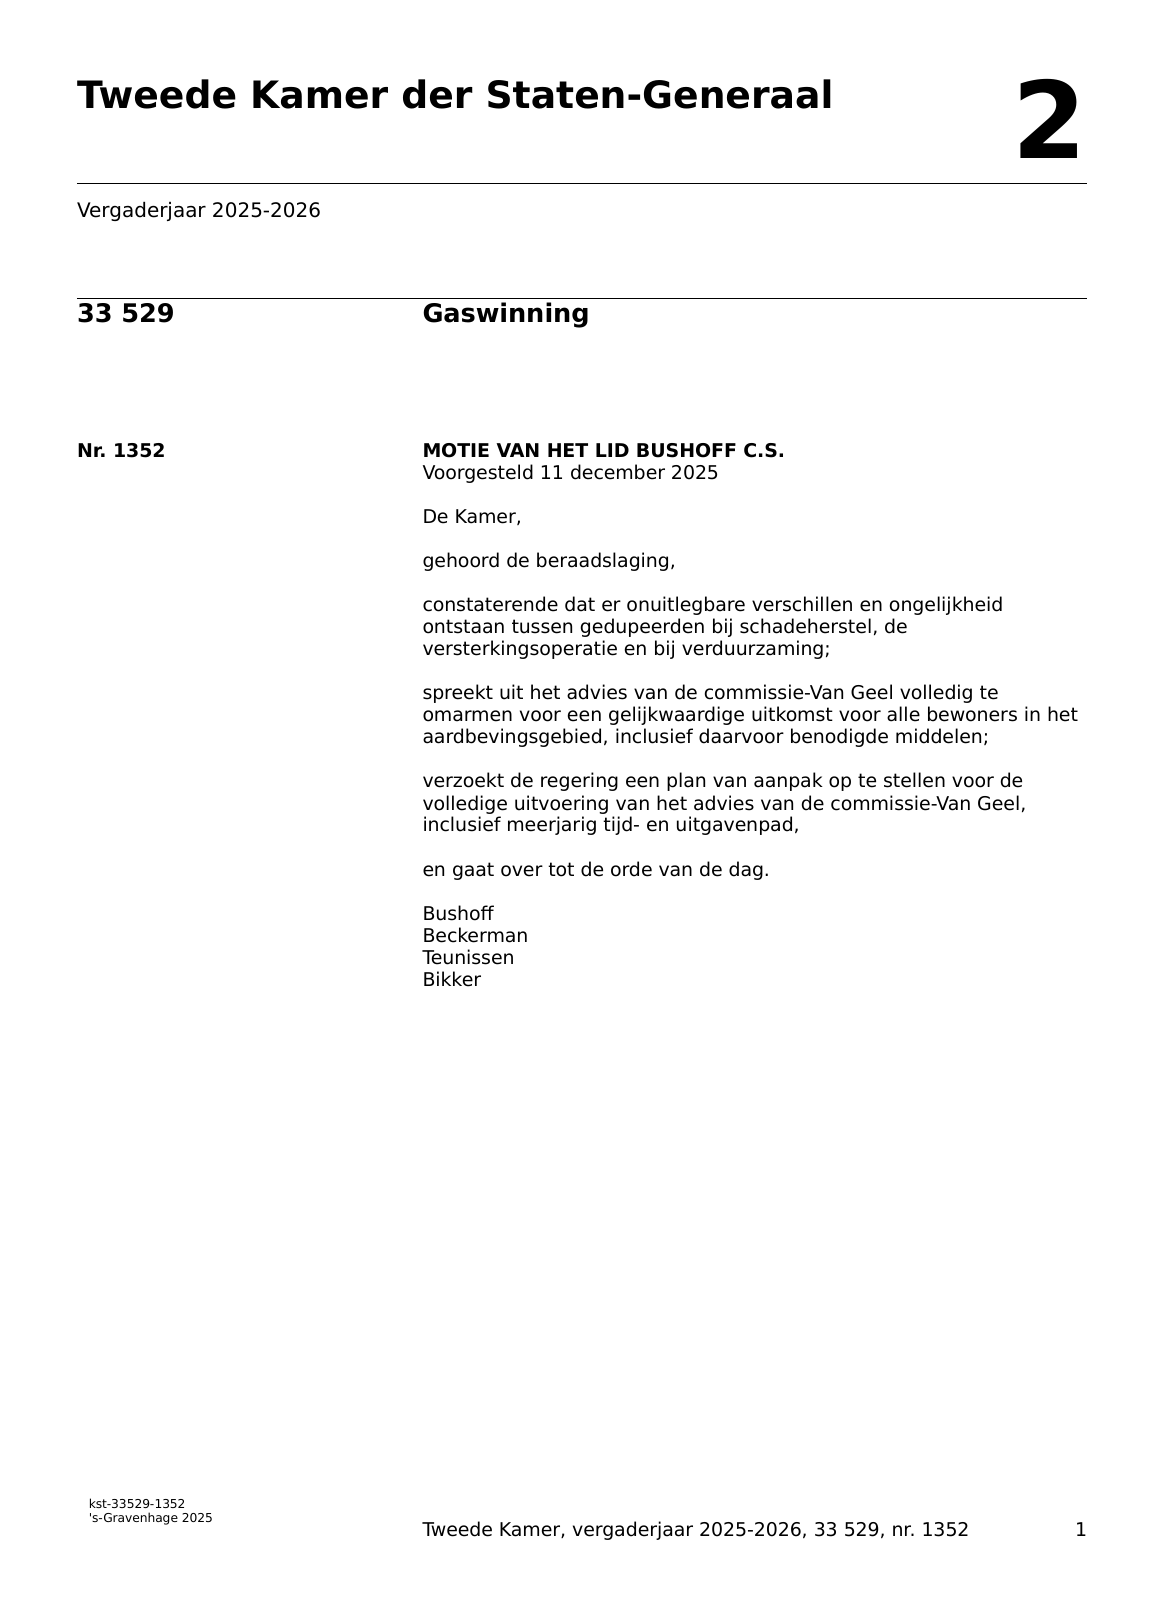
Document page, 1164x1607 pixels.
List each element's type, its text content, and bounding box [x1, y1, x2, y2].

text Bushoff [422, 903, 1087, 925]
text spreekt uit het advies van de commissie-Van Geel volledig te omarmen voor een gelijkwaardige uitkomst voor alle bewoners in het aardbevingsgebied, inclusief daarvoor benodigde middelen; [422, 682, 1087, 748]
text Teunissen [422, 947, 1087, 969]
text kst-33529-1352 [88, 1497, 323, 1511]
text De Kamer, [422, 506, 1087, 528]
table_header Tweede Kamer der Staten-Generaal [77, 59, 886, 183]
table_header 2 [886, 59, 1087, 183]
subtitle 33 529 Gaswinning [77, 299, 1087, 329]
text 's-Gravenhage 2025 [88, 1511, 323, 1525]
table_cell Vergaderjaar 2025-2026 [77, 184, 1087, 298]
text en gaat over tot de orde van de dag. [422, 858, 1087, 881]
text Voorgesteld 11 december 2025 [422, 462, 1087, 484]
text gehoord de beraadslaging, [422, 550, 1087, 572]
text verzoekt de regering een plan van aanpak op te stellen voor de volledige uitvoering van het advies van de commissie-Van Geel, inclusief meerjarig tijd- en uitgavenpad, [422, 770, 1087, 836]
subtitle Nr. 1352 MOTIE VAN HET LID BUSHOFF C.S. [77, 440, 1087, 462]
text constaterende dat er onuitlegbare verschillen en ongelijkheid ontstaan tussen gedupeerden bij schadeherstel, de versterkingsoperatie en bij verduurzaming; [422, 594, 1087, 660]
text Beckerman [422, 925, 1087, 947]
text Bikker [422, 969, 1087, 991]
